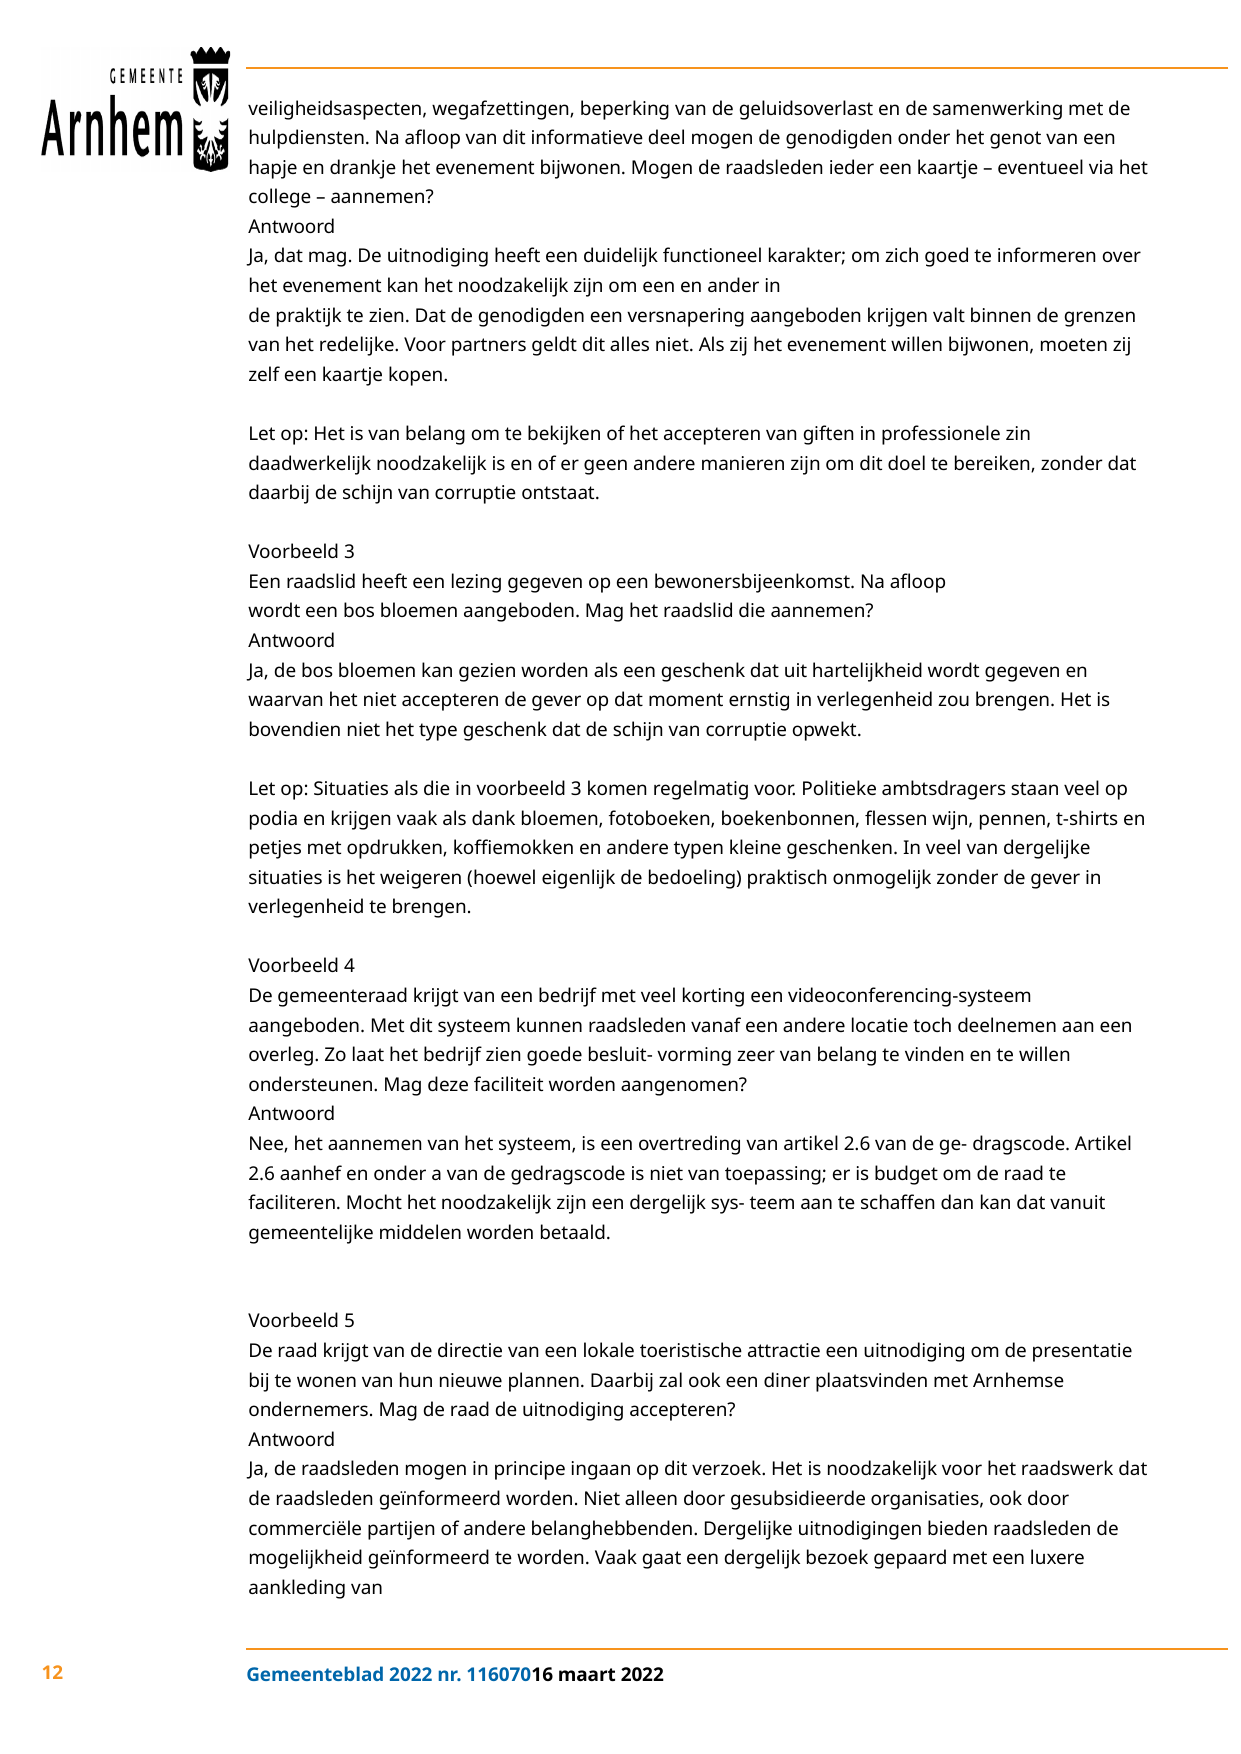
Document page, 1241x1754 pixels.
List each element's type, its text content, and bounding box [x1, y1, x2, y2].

text De raad krijgt van de directie van een lokale toeristische attractie een uitnodiging om de presentatie bij te wonen van hun nieuwe plannen. Daarbij zal ook een diner plaatsvinden met Arnhemse ondernemers. Mag de raad de uitnodiging accepteren? [248, 1337, 1152, 1422]
text Ja, de bos bloemen kan gezien worden als een geschenk dat uit hartelijkheid wordt gegeven en waarvan het niet accepteren de gever op dat moment ernstig in verlegenheid zou brengen. Het is bovendien niet het type geschenk dat de schijn van corruptie opwekt. [248, 657, 1152, 742]
text veiligheidsaspecten, wegafzettingen, beperking van de geluidsoverlast en de samenwerking met de hulpdiensten. Na afloop van dit informatieve deel mogen de genodigden onder het genot van een hapje en drankje het evenement bijwonen. Mogen de raadsleden ieder een kaartje – eventueel via het college – aannemen? [248, 95, 1152, 209]
picture [41, 47, 231, 172]
text De gemeenteraad krijgt van een bedrijf met veel korting een videoconferencing-systeem aangeboden. Met dit systeem kunnen raadsleden vanaf een andere locatie toch deelnemen aan een overleg. Zo laat het bedrijf zien goede besluit- vorming zeer van belang te vinden en te willen ondersteunen. Mag deze faciliteit worden aangenomen? [248, 982, 1152, 1097]
text Een raadslid heeft een lezing gegeven op een bewonersbijeenkomst. Na afloop [248, 568, 1152, 594]
text Nee, het aannemen van het systeem, is een overtreding van artikel 2.6 van de ge- dragscode. Artikel 2.6 aanhef en onder a van de gedragscode is niet van toepassing; er is budget om de raad te faciliteren. Mocht het noodzakelijk zijn een dergelijk sys- teem aan te schaffen dan kan dat vanuit gemeentelijke middelen worden betaald. [248, 1130, 1152, 1245]
text Antwoord [248, 213, 1152, 239]
text Voorbeeld 4 [248, 953, 1152, 978]
text Voorbeeld 5 [248, 1308, 1152, 1333]
text de praktijk te zien. Dat de genodigden een versnapering aangeboden krijgen valt binnen de grenzen van het redelijke. Voor partners geldt dit alles niet. Als zij het evenement willen bijwonen, moeten zij zelf een kaartje kopen. [248, 302, 1152, 387]
text Ja, dat mag. De uitnodiging heeft een duidelijk functioneel karakter; om zich goed te informeren over het evenement kan het noodzakelijk zijn om een en ander in [248, 243, 1152, 298]
text Antwoord [248, 627, 1152, 653]
text Voorbeeld 3 [248, 538, 1152, 564]
text Let op: Het is van belang om te bekijken of het accepteren van giften in professionele zin daadwerkelijk noodzakelijk is en of er geen andere manieren zijn om dit doel te bereiken, zonder dat daarbij de schijn van corruptie ontstaat. [248, 420, 1152, 505]
text Antwoord [248, 1426, 1152, 1452]
text Ja, de raadsleden mogen in principe ingaan op dit verzoek. Het is noodzakelijk voor het raadswerk dat de raadsleden geïnformeerd worden. Niet alleen door gesubsidieerde organisaties, ook door commerciële partijen of andere belanghebbenden. Dergelijke uitnodigingen bieden raadsleden de mogelijkheid geïnformeerd te worden. Vaak gaat een dergelijk bezoek gepaard met een luxere aankleding van [248, 1456, 1152, 1600]
text wordt een bos bloemen aangeboden. Mag het raadslid die aannemen? [248, 598, 1152, 623]
text Antwoord [248, 1101, 1152, 1126]
text Let op: Situaties als die in voorbeeld 3 komen regelmatig voor. Politieke ambtsdragers staan veel op podia en krijgen vaak als dank bloemen, fotoboeken, boekenbonnen, flessen wijn, pennen, t-shirts en petjes met opdrukken, koffiemokken en andere typen kleine geschenken. In veel van dergelijke situaties is het weigeren (hoewel eigenlijk de bedoeling) praktisch onmogelijk zonder de gever in verlegenheid te brengen. [248, 775, 1152, 919]
